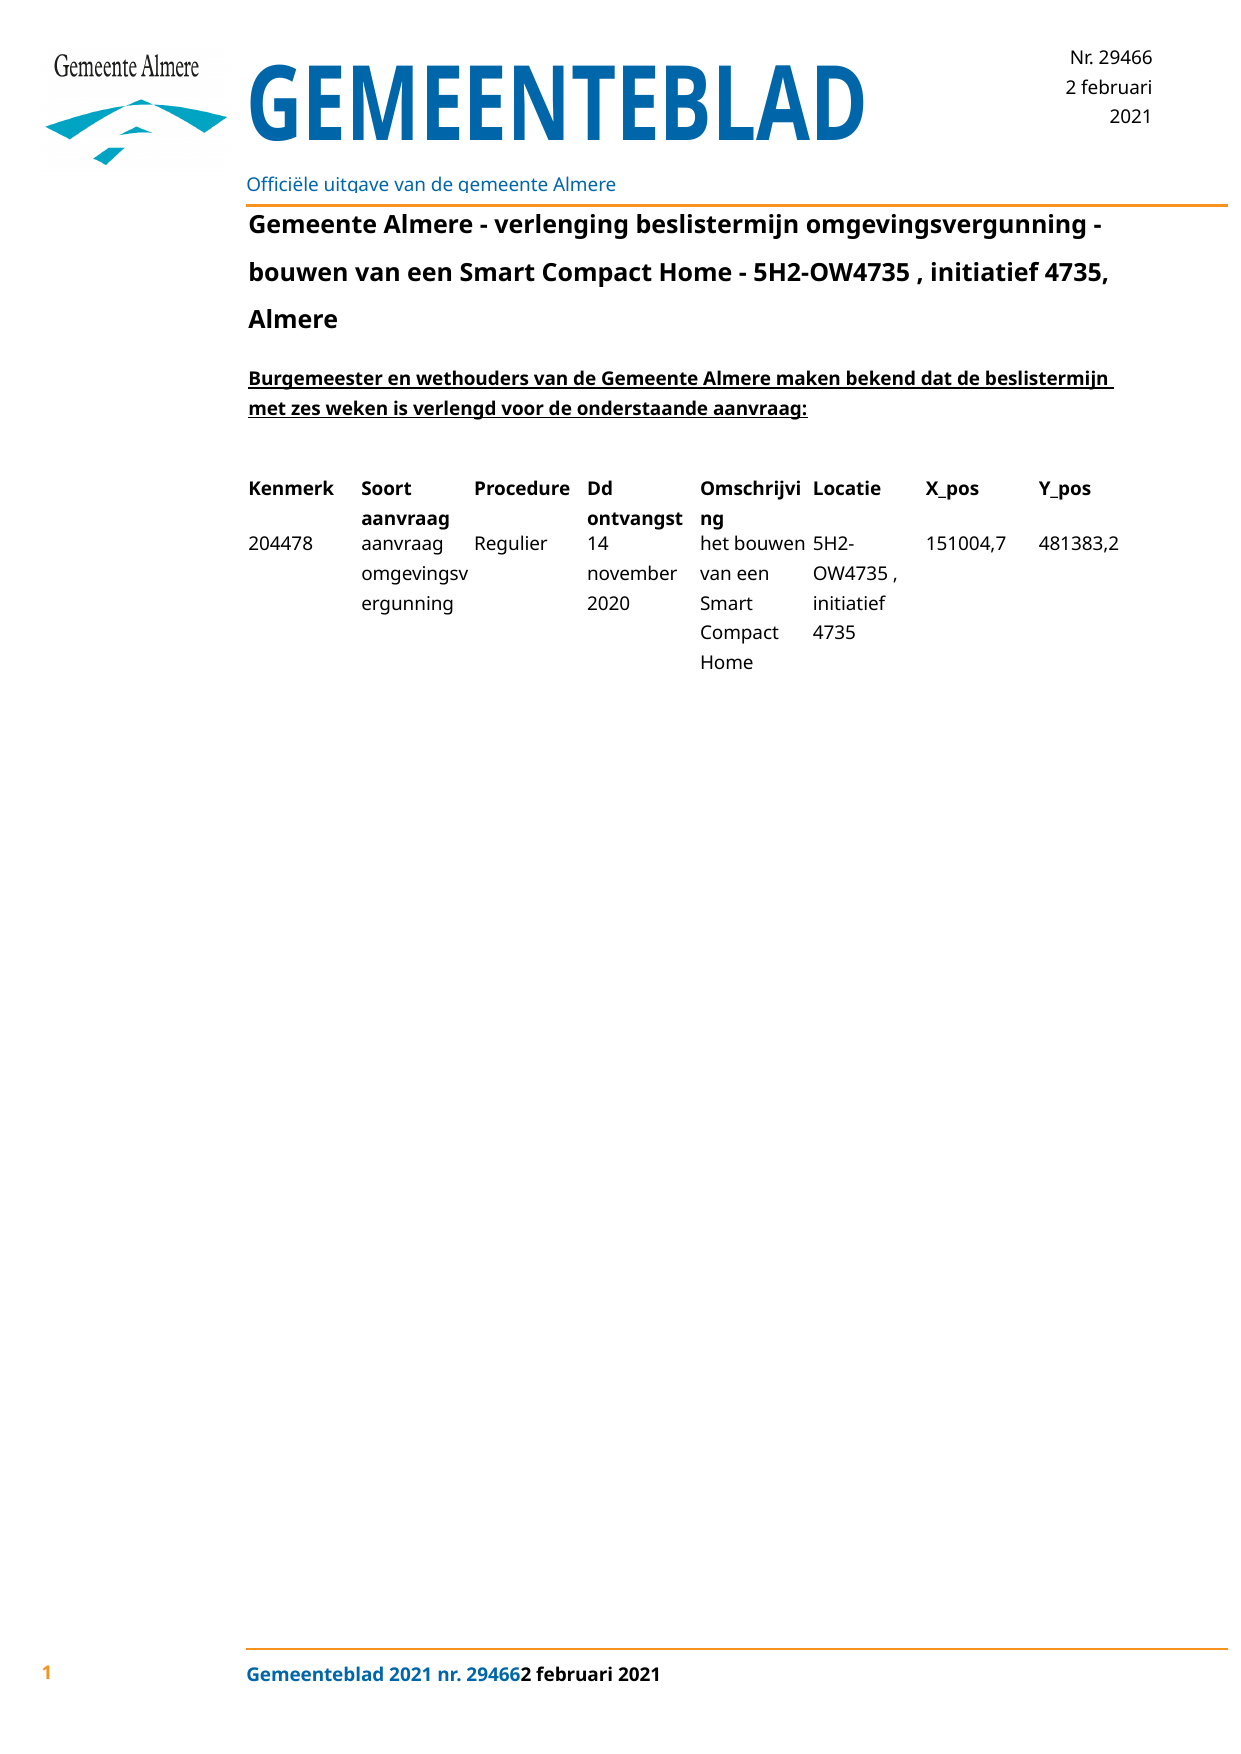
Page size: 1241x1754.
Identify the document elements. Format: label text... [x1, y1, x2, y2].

table_header Locatie [813, 475, 926, 531]
table_header Dd ontvangst [587, 475, 700, 531]
picture [41, 47, 231, 172]
text Gemeente Almere - verlenging beslistermijn omgevingsvergunning - bouwen van een Smart Compact Home - 5H2-OW4735 , initiatief 4735, Almere [248, 207, 1152, 336]
table_cell 151004,7 [926, 531, 1038, 674]
table_header X_pos [926, 475, 1038, 531]
table_cell 481383,2 [1039, 531, 1152, 674]
table_cell het bouwen van een Smart Compact Home [700, 531, 813, 674]
table_cell Regulier [474, 531, 587, 674]
table_cell 14 november 2020 [587, 531, 700, 674]
table_header Omschrijving [700, 475, 813, 531]
table_header Procedure [474, 475, 587, 531]
table_cell aanvraag omgevingsvergunning [361, 531, 474, 674]
table_header Y_pos [1039, 475, 1152, 531]
table_header Kenmerk [248, 475, 361, 531]
table_header Soort aanvraag [361, 475, 474, 531]
text Burgemeester en wethouders van de Gemeente Almere maken bekend dat de beslistermijn met zes weken is verlengd voor de onderstaande aanvraag: [248, 366, 1152, 421]
table_cell 5H2-OW4735 , initiatief 4735 [813, 531, 926, 674]
table_cell 204478 [248, 531, 361, 674]
